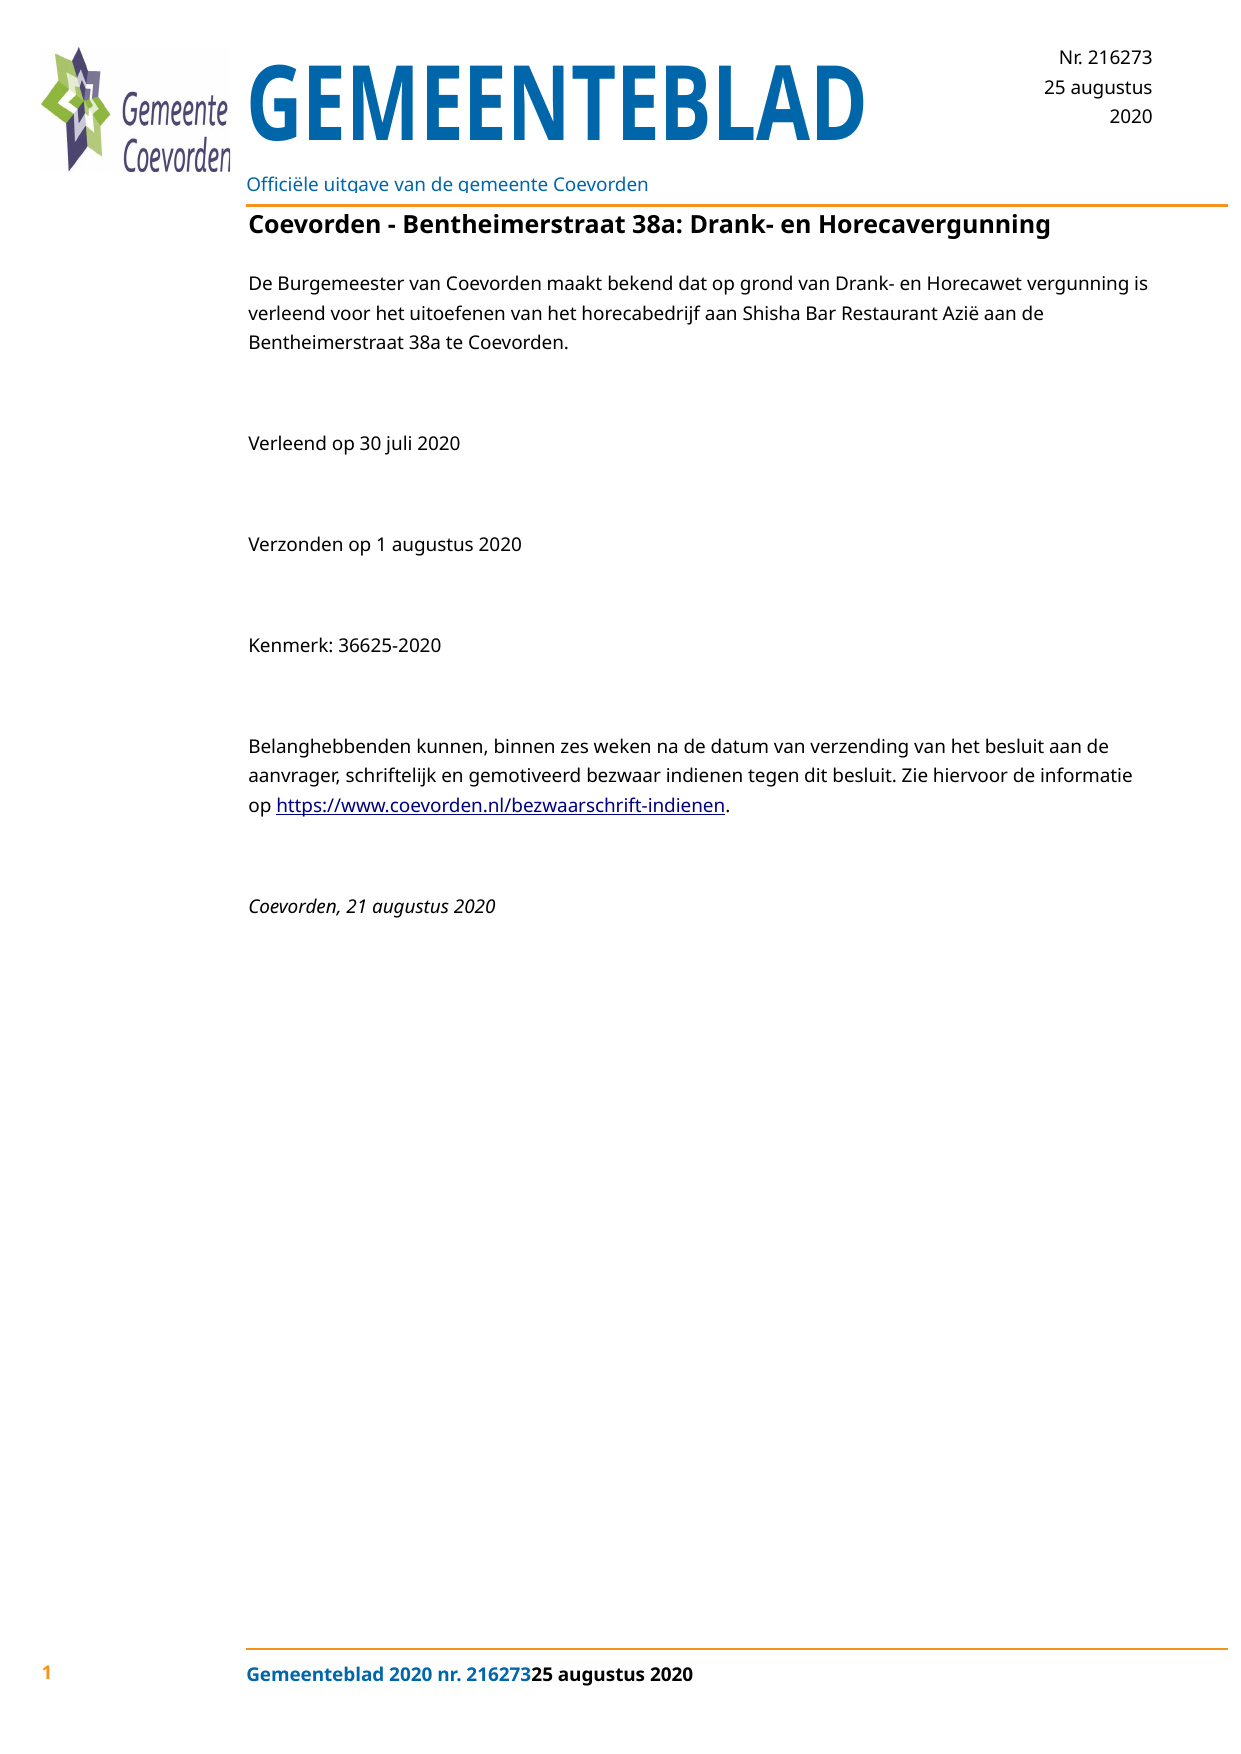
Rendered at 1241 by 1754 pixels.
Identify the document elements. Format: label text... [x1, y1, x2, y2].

text Belanghebbenden kunnen, binnen zes weken na de datum van verzending van het besluit aan de aanvrager, schriftelijk en gemotiveerd bezwaar indienen tegen dit besluit. Zie hiervoor de informatie op https://www.coevorden.nl/bezwaarschrift-indienen. [248, 733, 1152, 818]
text De Burgemeester van Coevorden maakt bekend dat op grond van Drank- en Horecawet vergunning is verleend voor het uitoefenen van het horecabedrijf aan Shisha Bar Restaurant Azië aan de Bentheimerstraat 38a te Coevorden. [248, 270, 1152, 355]
text Kenmerk: 36625-2020 [248, 632, 1152, 658]
text Verzonden op 1 augustus 2020 [248, 531, 1152, 557]
text Verleend op 30 juli 2020 [248, 430, 1152, 456]
text Coevorden - Bentheimerstraat 38a: Drank- en Horecavergunning [248, 207, 1152, 241]
text Coevorden, 21 augustus 2020 [248, 893, 1152, 918]
picture [41, 47, 231, 172]
